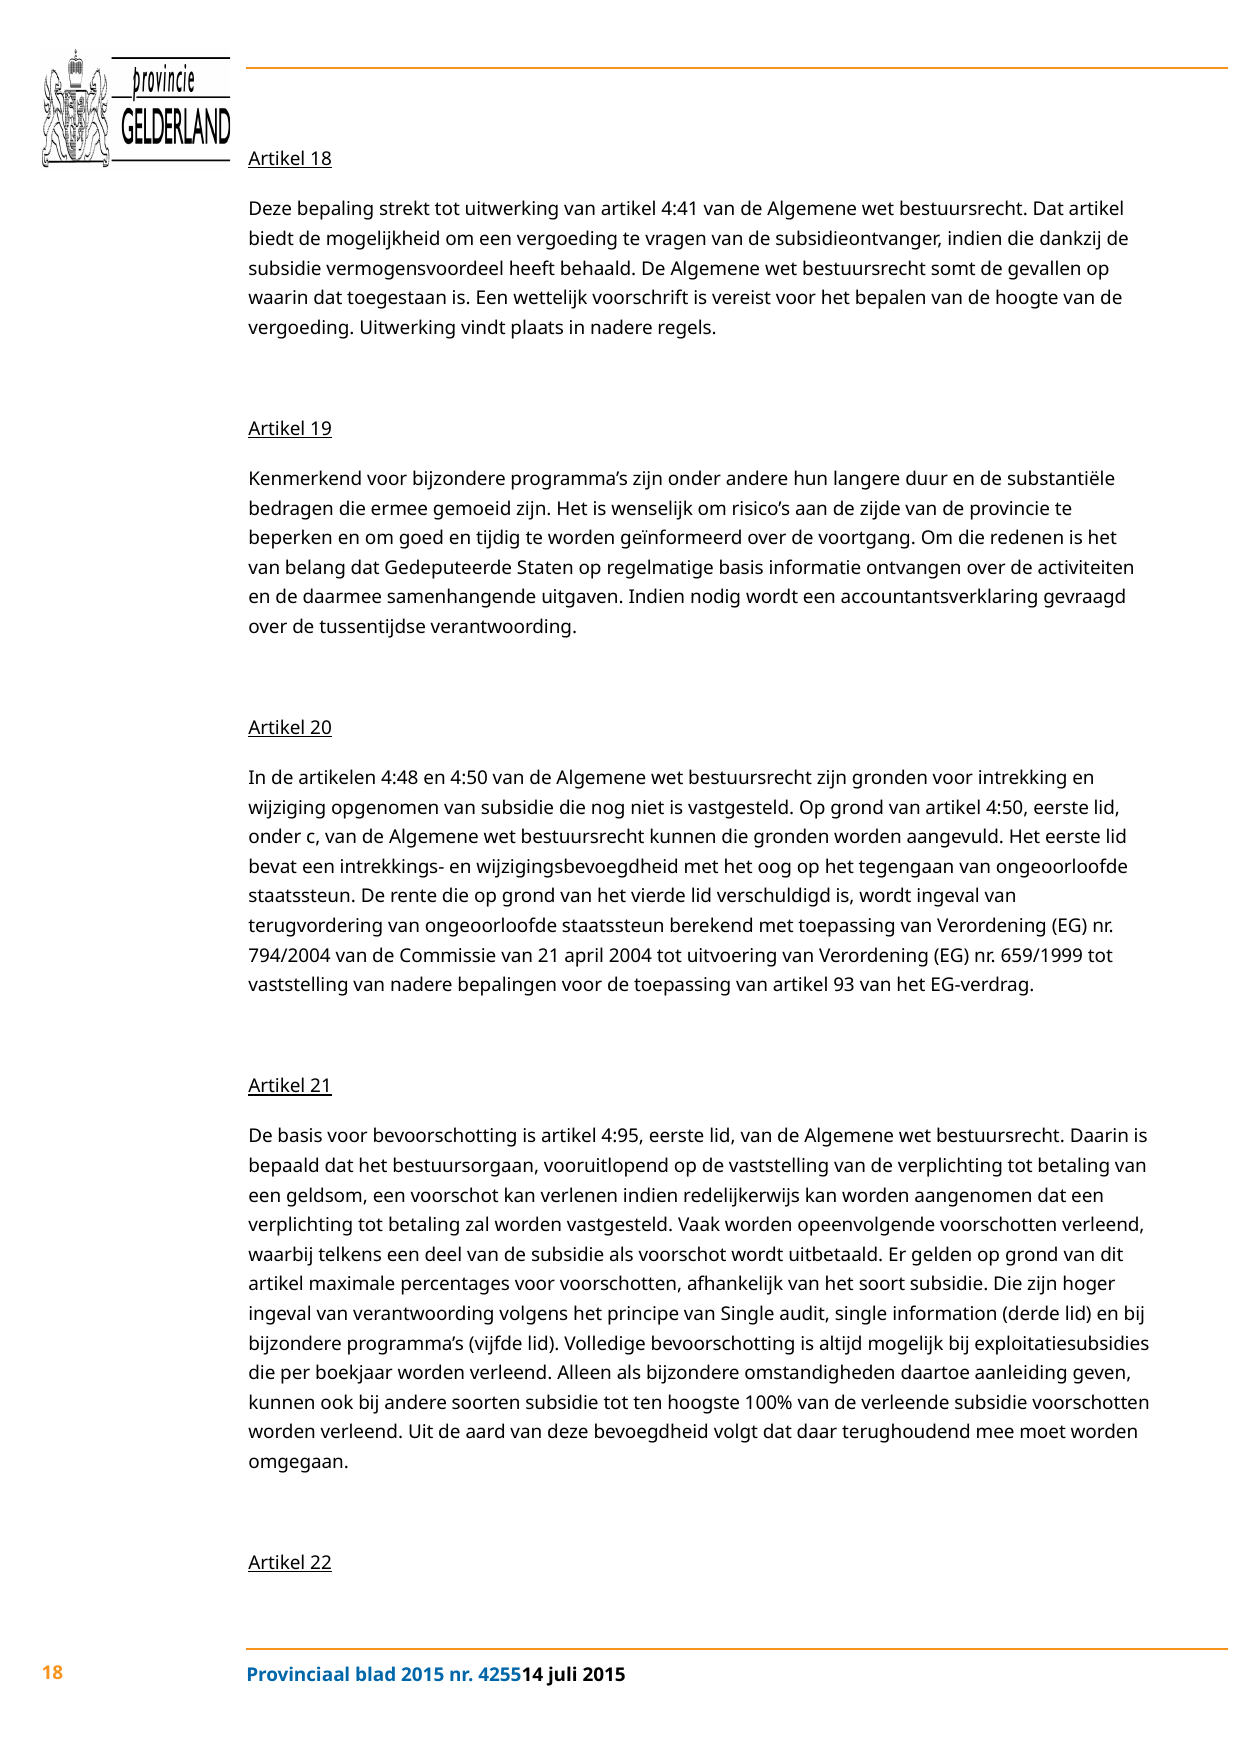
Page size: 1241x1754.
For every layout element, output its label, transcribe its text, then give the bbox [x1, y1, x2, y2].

picture [41, 47, 231, 172]
text Artikel 21 [248, 1072, 1152, 1098]
text De basis voor bevoorschotting is artikel 4:95, eerste lid, van de Algemene wet bestuursrecht. Daarin is bepaald dat het bestuursorgaan, vooruitlopend op de vaststelling van de verplichting tot betaling van een geldsom, een voorschot kan verlenen indien redelijkerwijs kan worden aangenomen dat een verplichting tot betaling zal worden vastgesteld. Vaak worden opeenvolgende voorschotten verleend, waarbij telkens een deel van de subsidie als voorschot wordt uitbetaald. Er gelden op grond van dit artikel maximale percentages voor voorschotten, afhankelijk van het soort subsidie. Die zijn hoger ingeval van verantwoording volgens het principe van Single audit, single information (derde lid) en bij bijzondere programma’s (vijfde lid). Volledige bevoorschotting is altijd mogelijk bij exploitatiesubsidies die per boekjaar worden verleend. Alleen als bijzondere omstandigheden daartoe aanleiding geven, kunnen ook bij andere soorten subsidie tot ten hoogste 100% van de verleende subsidie voorschotten worden verleend. Uit de aard van deze bevoegdheid volgt dat daar terughoudend mee moet worden omgegaan. [248, 1123, 1152, 1474]
text Artikel 22 [248, 1549, 1152, 1575]
text Artikel 20 [248, 714, 1152, 740]
text Artikel 18 [248, 145, 1152, 171]
text Artikel 19 [248, 415, 1152, 441]
text In de artikelen 4:48 en 4:50 van de Algemene wet bestuursrecht zijn gronden voor intrekking en wijziging opgenomen van subsidie die nog niet is vastgesteld. Op grond van artikel 4:50, eerste lid, onder c, van de Algemene wet bestuursrecht kunnen die gronden worden aangevuld. Het eerste lid bevat een intrekkings- en wijzigingsbevoegdheid met het oog op het tegengaan van ongeoorloofde staatssteun. De rente die op grond van het vierde lid verschuldigd is, wordt ingeval van terugvordering van ongeoorloofde staatssteun berekend met toepassing van Verordening (EG) nr. 794/2004 van de Commissie van 21 april 2004 tot uitvoering van Verordening (EG) nr. 659/1999 tot vaststelling van nadere bepalingen voor de toepassing van artikel 93 van het EG-verdrag. [248, 764, 1152, 997]
text Kenmerkend voor bijzondere programma’s zijn onder andere hun langere duur en de substantiële bedragen die ermee gemoeid zijn. Het is wenselijk om risico’s aan de zijde van de provincie te beperken en om goed en tijdig te worden geïnformeerd over de voortgang. Om die redenen is het van belang dat Gedeputeerde Staten op regelmatige basis informatie ontvangen over de activiteiten en de daarmee samenhangende uitgaven. Indien nodig wordt een accountantsverklaring gevraagd over de tussentijdse verantwoording. [248, 465, 1152, 639]
text Deze bepaling strekt tot uitwerking van artikel 4:41 van de Algemene wet bestuursrecht. Dat artikel biedt de mogelijkheid om een vergoeding te vragen van de subsidieontvanger, indien die dankzij de subsidie vermogensvoordeel heeft behaald. De Algemene wet bestuursrecht somt de gevallen op waarin dat toegestaan is. Een wettelijk voorschrift is vereist voor het bepalen van de hoogte van de vergoeding. Uitwerking vindt plaats in nadere regels. [248, 196, 1152, 340]
